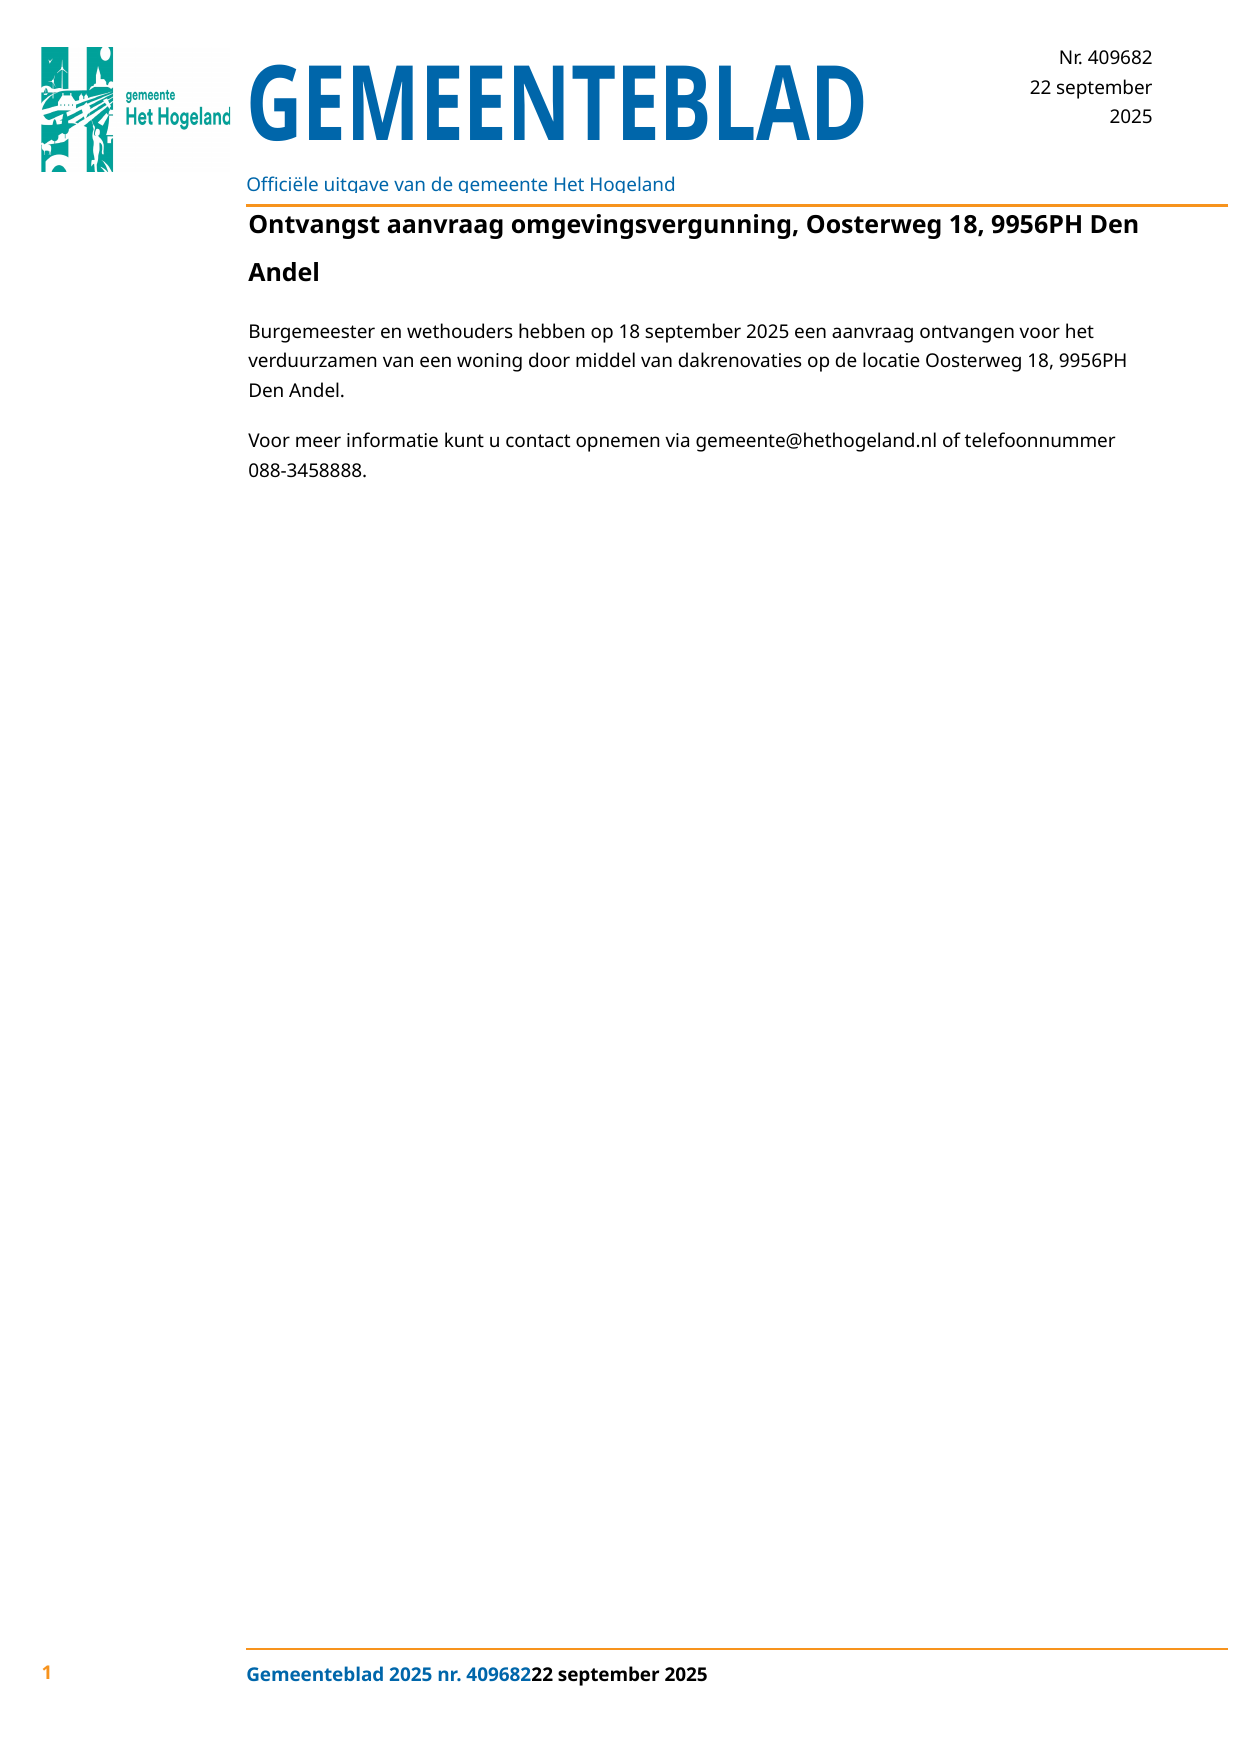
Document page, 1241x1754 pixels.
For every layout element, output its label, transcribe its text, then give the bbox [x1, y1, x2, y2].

text Voor meer informatie kunt u contact opnemen via gemeente@hethogeland.nl of telefoonnummer 088-3458888. [248, 427, 1152, 483]
text Ontvangst aanvraag omgevingsvergunning, Oosterweg 18, 9956PH Den Andel [248, 207, 1152, 288]
text Burgemeester en wethouders hebben op 18 september 2025 een aanvraag ontvangen voor het verduurzamen van een woning door middel van dakrenovaties op de locatie Oosterweg 18, 9956PH Den Andel. [248, 318, 1152, 403]
picture [41, 47, 231, 172]
